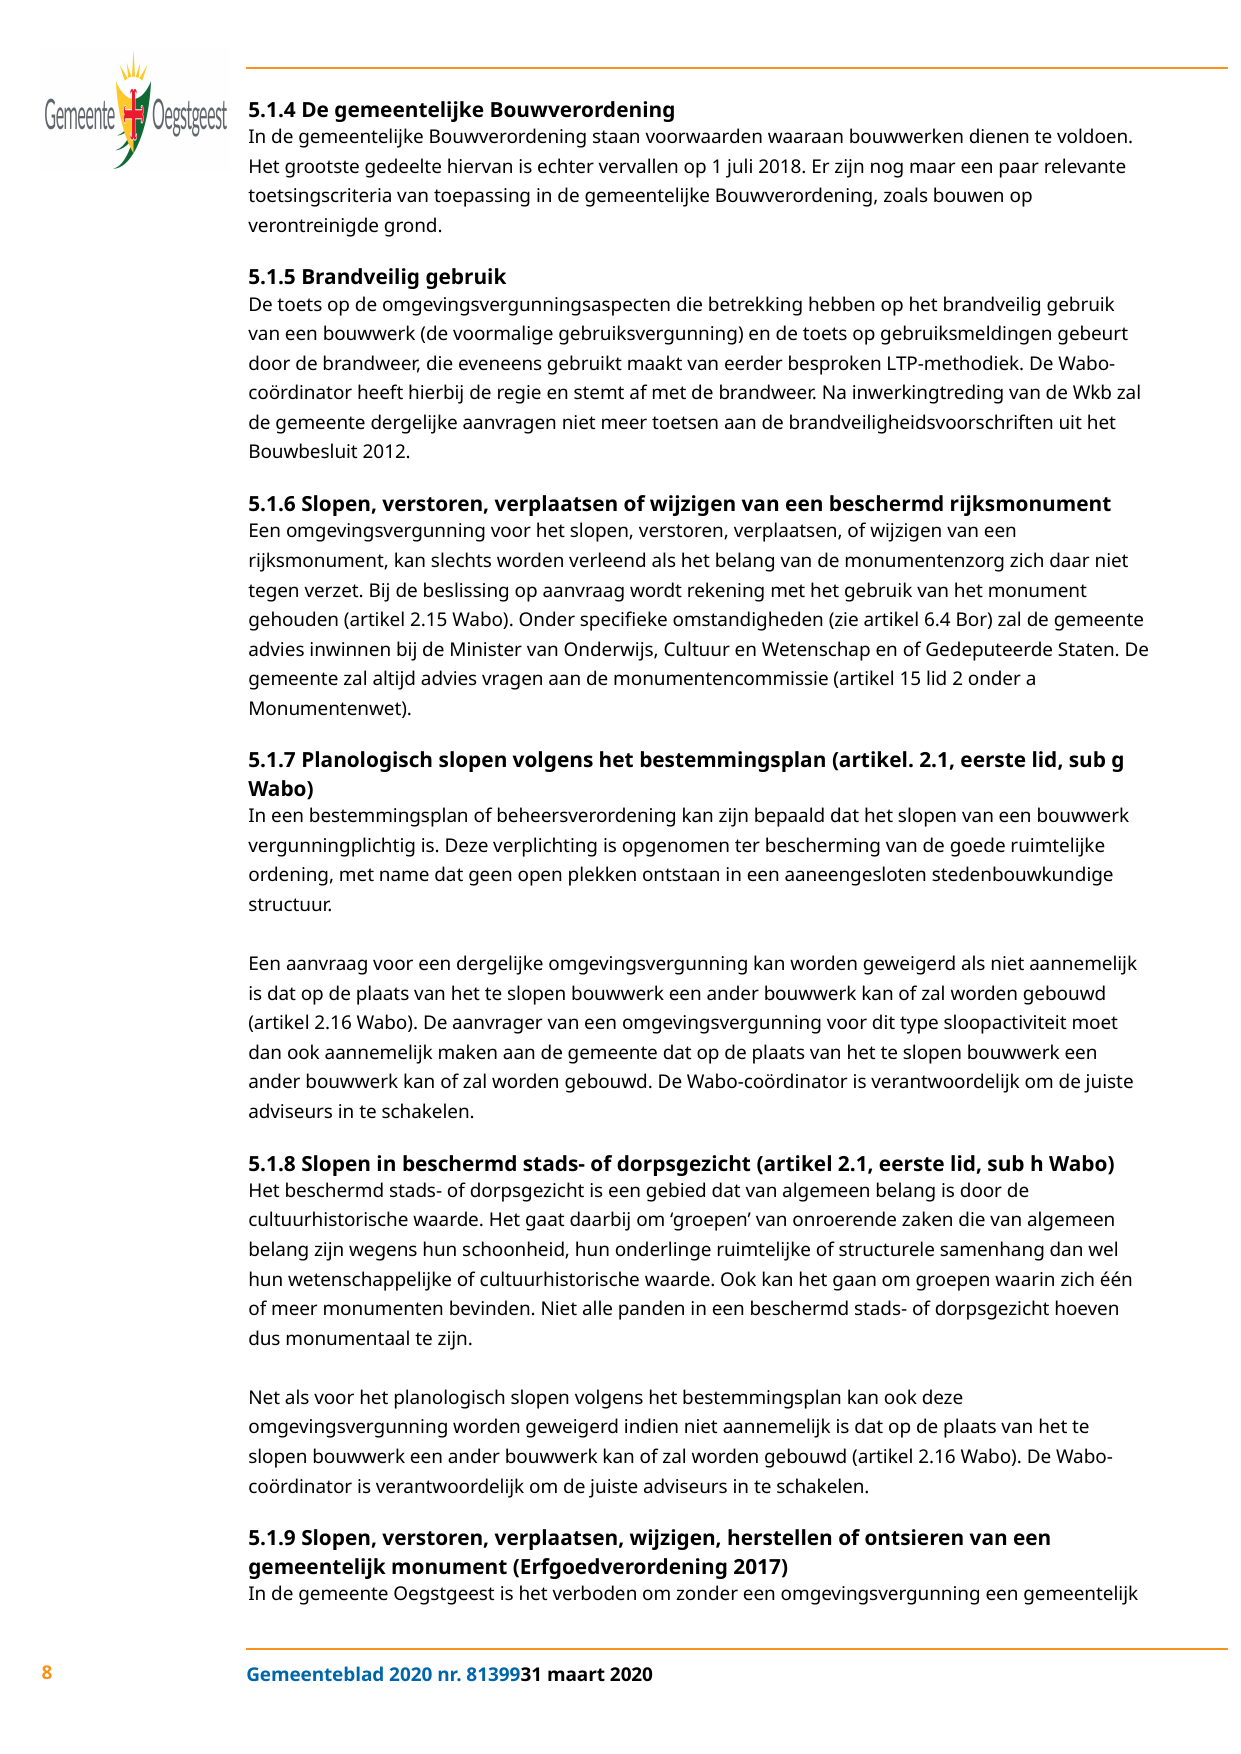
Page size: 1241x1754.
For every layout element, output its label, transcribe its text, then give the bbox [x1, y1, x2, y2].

text In de gemeentelijke Bouwverordening staan voorwaarden waaraan bouwwerken dienen te voldoen. Het grootste gedeelte hiervan is echter vervallen op 1 juli 2018. Er zijn nog maar een paar relevante toetsingscriteria van toepassing in de gemeentelijke Bouwverordening, zoals bouwen op verontreinigde grond. [248, 123, 1152, 238]
text 5.1.6 Slopen, verstoren, verplaatsen of wijzigen van een beschermd rijksmonument [248, 489, 1152, 518]
text 5.1.9 Slopen, verstoren, verplaatsen, wijzigen, herstellen of ontsieren van een gemeentelijk monument (Erfgoedverordening 2017) [248, 1523, 1152, 1580]
text In een bestemmingsplan of beheersverordening kan zijn bepaald dat het slopen van een bouwwerk vergunningplichtig is. Deze verplichting is opgenomen ter bescherming van de goede ruimtelijke ordening, met name dat geen open plekken ontstaan in een aaneengesloten stedenbouwkundige structuur. [248, 802, 1152, 917]
text Net als voor het planologisch slopen volgens het bestemmingsplan kan ook deze omgevingsvergunning worden geweigerd indien niet aannemelijk is dat op de plaats van het te slopen bouwwerk een ander bouwwerk kan of zal worden gebouwd (artikel 2.16 Wabo). De Wabo-coördinator is verantwoordelijk om de juiste adviseurs in te schakelen. [248, 1384, 1152, 1499]
text 5.1.4 De gemeentelijke Bouwverordening [248, 95, 1152, 123]
text Een aanvraag voor een dergelijke omgevingsvergunning kan worden geweigerd als niet aannemelijk is dat op de plaats van het te slopen bouwwerk een ander bouwwerk kan of zal worden gebouwd (artikel 2.16 Wabo). De aanvrager van een omgevingsvergunning voor dit type sloopactiviteit moet dan ook aannemelijk maken aan de gemeente dat op de plaats van het te slopen bouwwerk een ander bouwwerk kan of zal worden gebouwd. De Wabo-coördinator is verantwoordelijk om de juiste adviseurs in te schakelen. [248, 950, 1152, 1124]
text In de gemeente Oegstgeest is het verboden om zonder een omgevingsvergunning een gemeentelijk [248, 1580, 1152, 1606]
text Een omgevingsvergunning voor het slopen, verstoren, verplaatsen, of wijzigen van een rijksmonument, kan slechts worden verleend als het belang van de monumentenzorg zich daar niet tegen verzet. Bij de beslissing op aanvraag wordt rekening met het gebruik van het monument gehouden (artikel 2.15 Wabo). Onder specifieke omstandigheden (zie artikel 6.4 Bor) zal de gemeente advies inwinnen bij de Minister van Onderwijs, Cultuur en Wetenschap en of Gedeputeerde Staten. De gemeente zal altijd advies vragen aan de monumentencommissie (artikel 15 lid 2 onder a Monumentenwet). [248, 518, 1152, 721]
text 5.1.5 Brandveilig gebruik [248, 262, 1152, 291]
text Het beschermd stads- of dorpsgezicht is een gebied dat van algemeen belang is door de cultuurhistorische waarde. Het gaat daarbij om ‘groepen’ van onroerende zaken die van algemeen belang zijn wegens hun schoonheid, hun onderlinge ruimtelijke of structurele samenhang dan wel hun wetenschappelijke of cultuurhistorische waarde. Ook kan het gaan om groepen waarin zich één of meer monumenten bevinden. Niet alle panden in een beschermd stads- of dorpsgezicht hoeven dus monumentaal te zijn. [248, 1177, 1152, 1351]
picture [41, 47, 231, 172]
text 5.1.7 Planologisch slopen volgens het bestemmingsplan (artikel. 2.1, eerste lid, sub g Wabo) [248, 746, 1152, 802]
text De toets op de omgevingsvergunningsaspecten die betrekking hebben op het brandveilig gebruik van een bouwwerk (de voormalige gebruiksvergunning) en de toets op gebruiksmeldingen gebeurt door de brandweer, die eveneens gebruikt maakt van eerder besproken LTP-methodiek. De Wabo-coördinator heeft hierbij de regie en stemt af met de brandweer. Na inwerkingtreding van de Wkb zal de gemeente dergelijke aanvragen niet meer toetsen aan de brandveiligheidsvoorschriften uit het Bouwbesluit 2012. [248, 291, 1152, 464]
text 5.1.8 Slopen in beschermd stads- of dorpsgezicht (artikel 2.1, eerste lid, sub h Wabo) [248, 1149, 1152, 1177]
